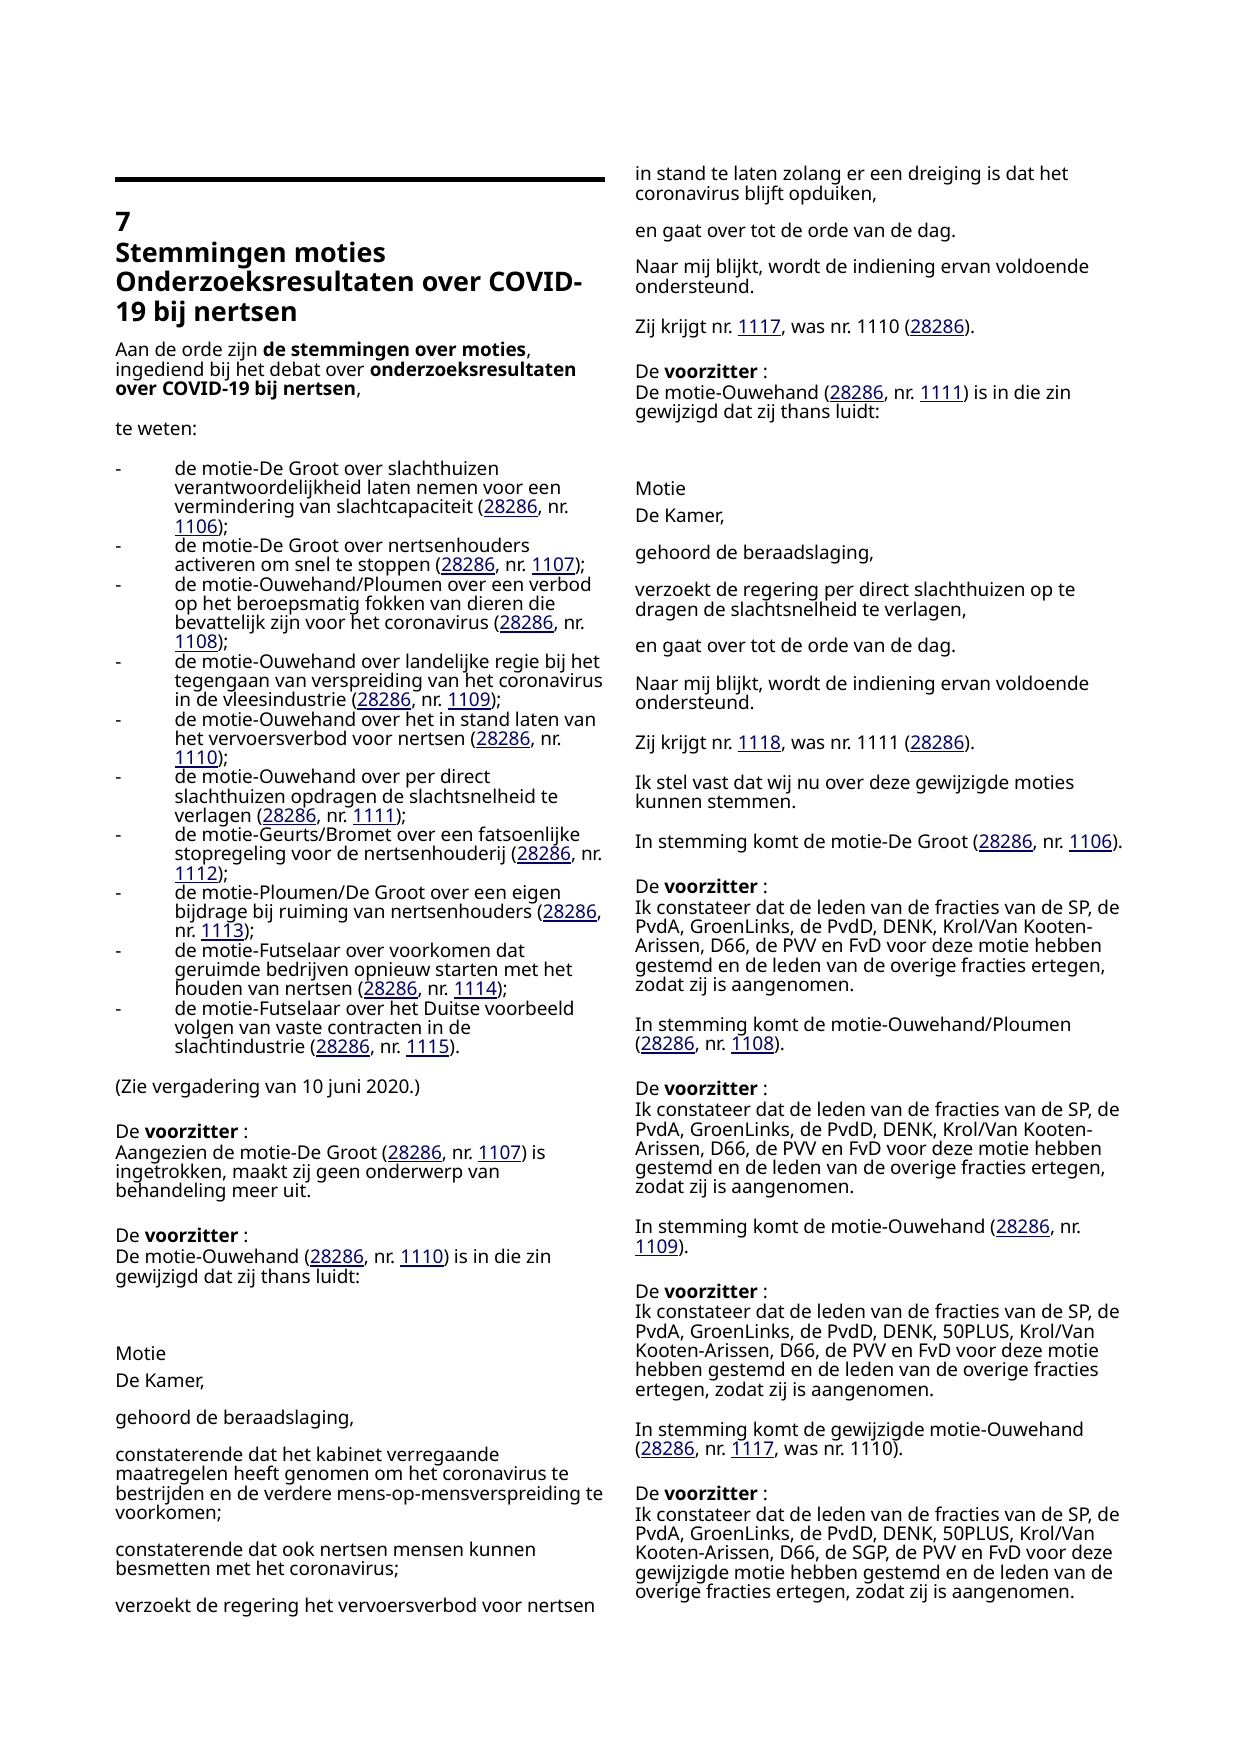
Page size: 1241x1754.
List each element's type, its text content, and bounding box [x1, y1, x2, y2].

list de motie-Ouwehand over het in stand laten van het vervoersverbod voor nertsen (28286, nr. 1110); [115, 711, 605, 768]
text De voorzitter : [635, 1480, 1125, 1506]
text De voorzitter : [115, 1118, 605, 1144]
text gehoord de beraadslaging, [635, 544, 1125, 563]
text Ik stel vast dat wij nu over deze gewijzigde moties kunnen stemmen. [635, 774, 1125, 812]
text in stand te laten zolang er een dreiging is dat het coronavirus blijft opduiken, [635, 165, 1125, 204]
text gehoord de beraadslaging, [115, 1409, 605, 1428]
text verzoekt de regering het vervoersverbod voor nertsen [115, 1597, 605, 1616]
text De voorzitter : [635, 1278, 1125, 1303]
text en gaat over tot de orde van de dag. [635, 222, 1125, 241]
text Naar mij blijkt, wordt de indiening ervan voldoende ondersteund. [635, 258, 1125, 297]
text verzoekt de regering per direct slachthuizen op te dragen de slachtsnelheid te verlagen, [635, 581, 1125, 620]
text Zij krijgt nr. 1118, was nr. 1111 (28286). [635, 734, 1125, 753]
text De motie-Ouwehand (28286, nr. 1110) is in die zin gewijzigd dat zij thans luidt: [115, 1248, 605, 1287]
text te weten: [115, 420, 605, 439]
text De motie-Ouwehand (28286, nr. 1111) is in die zin gewijzigd dat zij thans luidt: [635, 384, 1125, 422]
text 7 [115, 203, 605, 239]
text Naar mij blijkt, wordt de indiening ervan voldoende ondersteund. [635, 674, 1125, 713]
text De voorzitter : [635, 358, 1125, 384]
text en gaat over tot de orde van de dag. [635, 637, 1125, 657]
list de motie-De Groot over nertsenhouders activeren om snel te stoppen (28286, nr. 1107); [115, 537, 605, 576]
text In stemming komt de gewijzigde motie-Ouwehand (28286, nr. 1117, was nr. 1110). [635, 1421, 1125, 1459]
text Ik constateer dat de leden van de fracties van de SP, de PvdA, GroenLinks, de PvdD, DENK, 50PLUS, Krol/Van Kooten-Arissen, D66, de SGP, de PVV en FvD voor deze gewijzigde motie hebben gestemd en de leden van de overige fracties ertegen, zodat zij is aangenomen. [635, 1506, 1125, 1602]
text Motie [115, 1340, 605, 1366]
text De voorzitter : [115, 1223, 605, 1248]
text Stemmingen moties Onderzoeksresultaten over COVID-19 bij nertsen [115, 239, 605, 341]
list de motie-Ploumen/De Groot over een eigen bijdrage bij ruiming van nertsenhouders (28286, nr. 1113); [115, 884, 605, 942]
text Aan de orde zijn de stemmingen over moties, ingediend bij het debat over onderzoeksresultaten over COVID-19 bij nertsen, [115, 341, 605, 399]
text Ik constateer dat de leden van de fracties van de SP, de PvdA, GroenLinks, de PvdD, DENK, Krol/Van Kooten-Arissen, D66, de PVV en FvD voor deze motie hebben gestemd en de leden van de overige fracties ertegen, zodat zij is aangenomen. [635, 899, 1125, 995]
text (Zie vergadering van 10 juni 2020.) [115, 1078, 605, 1097]
text Motie [635, 476, 1125, 501]
list de motie-De Groot over slachthuizen verantwoordelijkheid laten nemen voor een vermindering van slachtcapaciteit (28286, nr. 1106); [115, 460, 605, 537]
text In stemming komt de motie-Ouwehand/Ploumen (28286, nr. 1108). [635, 1016, 1125, 1055]
text De voorzitter : [635, 873, 1125, 899]
text In stemming komt de motie-Ouwehand (28286, nr. 1109). [635, 1218, 1125, 1257]
list de motie-Geurts/Bromet over een fatsoenlijke stopregeling voor de nertsenhouderij (28286, nr. 1112); [115, 826, 605, 884]
text De Kamer, [635, 507, 1125, 527]
list de motie-Futselaar over het Duitse voorbeeld volgen van vaste contracten in de slachtindustrie (28286, nr. 1115). [115, 999, 605, 1057]
text Ik constateer dat de leden van de fracties van de SP, de PvdA, GroenLinks, de PvdD, DENK, 50PLUS, Krol/Van Kooten-Arissen, D66, de PVV en FvD voor deze motie hebben gestemd en de leden van de overige fracties ertegen, zodat zij is aangenomen. [635, 1303, 1125, 1400]
text Zij krijgt nr. 1117, was nr. 1110 (28286). [635, 318, 1125, 337]
text constaterende dat het kabinet verregaande maatregelen heeft genomen om het coronavirus te bestrijden en de verdere mens-op-mensverspreiding te voorkomen; [115, 1446, 605, 1523]
list de motie-Ouwehand over landelijke regie bij het tegengaan van verspreiding van het coronavirus in de vleesindustrie (28286, nr. 1109); [115, 653, 605, 711]
text constaterende dat ook nertsen mensen kunnen besmetten met het coronavirus; [115, 1541, 605, 1579]
list de motie-Ouwehand over per direct slachthuizen opdragen de slachtsnelheid te verlagen (28286, nr. 1111); [115, 768, 605, 826]
text Aangezien de motie-De Groot (28286, nr. 1107) is ingetrokken, maakt zij geen onderwerp van behandeling meer uit. [115, 1144, 605, 1202]
list de motie-Futselaar over voorkomen dat geruimde bedrijven opnieuw starten met het houden van nertsen (28286, nr. 1114); [115, 942, 605, 999]
text In stemming komt de motie-De Groot (28286, nr. 1106). [635, 833, 1125, 852]
text Ik constateer dat de leden van de fracties van de SP, de PvdA, GroenLinks, de PvdD, DENK, Krol/Van Kooten-Arissen, D66, de PVV en FvD voor deze motie hebben gestemd en de leden van de overige fracties ertegen, zodat zij is aangenomen. [635, 1101, 1125, 1198]
list de motie-Ouwehand/Ploumen over een verbod op het beroepsmatig fokken van dieren die bevattelijk zijn voor het coronavirus (28286, nr. 1108); [115, 576, 605, 653]
text De Kamer, [115, 1372, 605, 1391]
text De voorzitter : [635, 1076, 1125, 1101]
